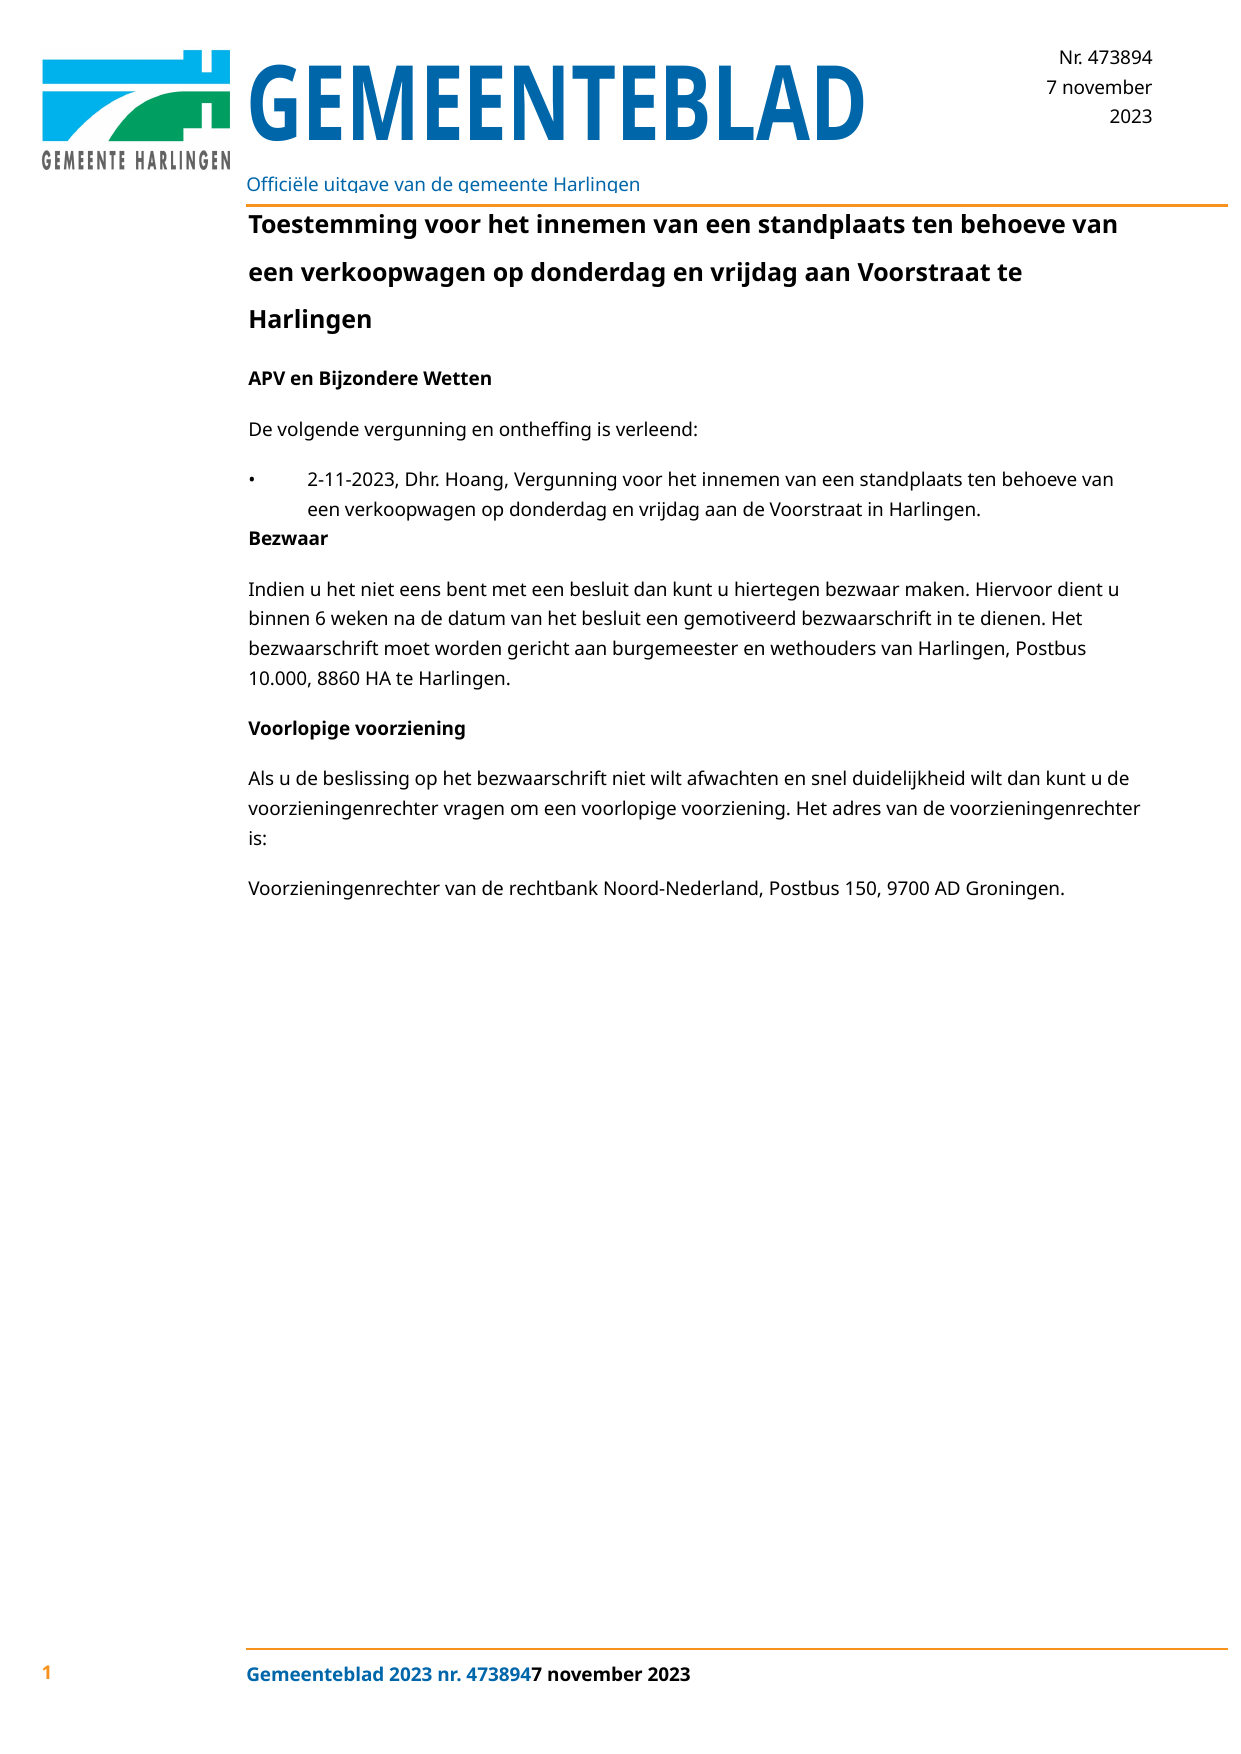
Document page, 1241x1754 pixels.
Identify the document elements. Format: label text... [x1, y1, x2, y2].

list 2-11-2023, Dhr. Hoang, Vergunning voor het innemen van een standplaats ten behoeve van een verkoopwagen op donderdag en vrijdag aan de Voorstraat in Harlingen. [248, 466, 1152, 522]
text APV en Bijzondere Wetten [248, 366, 1152, 391]
text Indien u het niet eens bent met een besluit dan kunt u hiertegen bezwaar maken. Hiervoor dient u binnen 6 weken na de datum van het besluit een gemotiveerd bezwaarschrift in te dienen. Het bezwaarschrift moet worden gericht aan burgemeester en wethouders van Harlingen, Postbus 10.000, 8860 HA te Harlingen. [248, 576, 1152, 690]
text Als u de beslissing op het bezwaarschrift niet wilt afwachten en snel duidelijkheid wilt dan kunt u de voorzieningenrechter vragen om een voorlopige voorziening. Het adres van de voorzieningenrechter is: [248, 766, 1152, 850]
text De volgende vergunning en ontheffing is verleend: [248, 416, 1152, 442]
picture [41, 47, 231, 172]
text Voorzieningenrechter van de rechtbank Noord-Nederland, Postbus 150, 9700 AD Groningen. [248, 875, 1152, 901]
text Voorlopige voorziening [248, 715, 1152, 741]
text Bezwaar [248, 526, 1152, 551]
text Toestemming voor het innemen van een standplaats ten behoeve van een verkoopwagen op donderdag en vrijdag aan Voorstraat te Harlingen [248, 207, 1152, 336]
